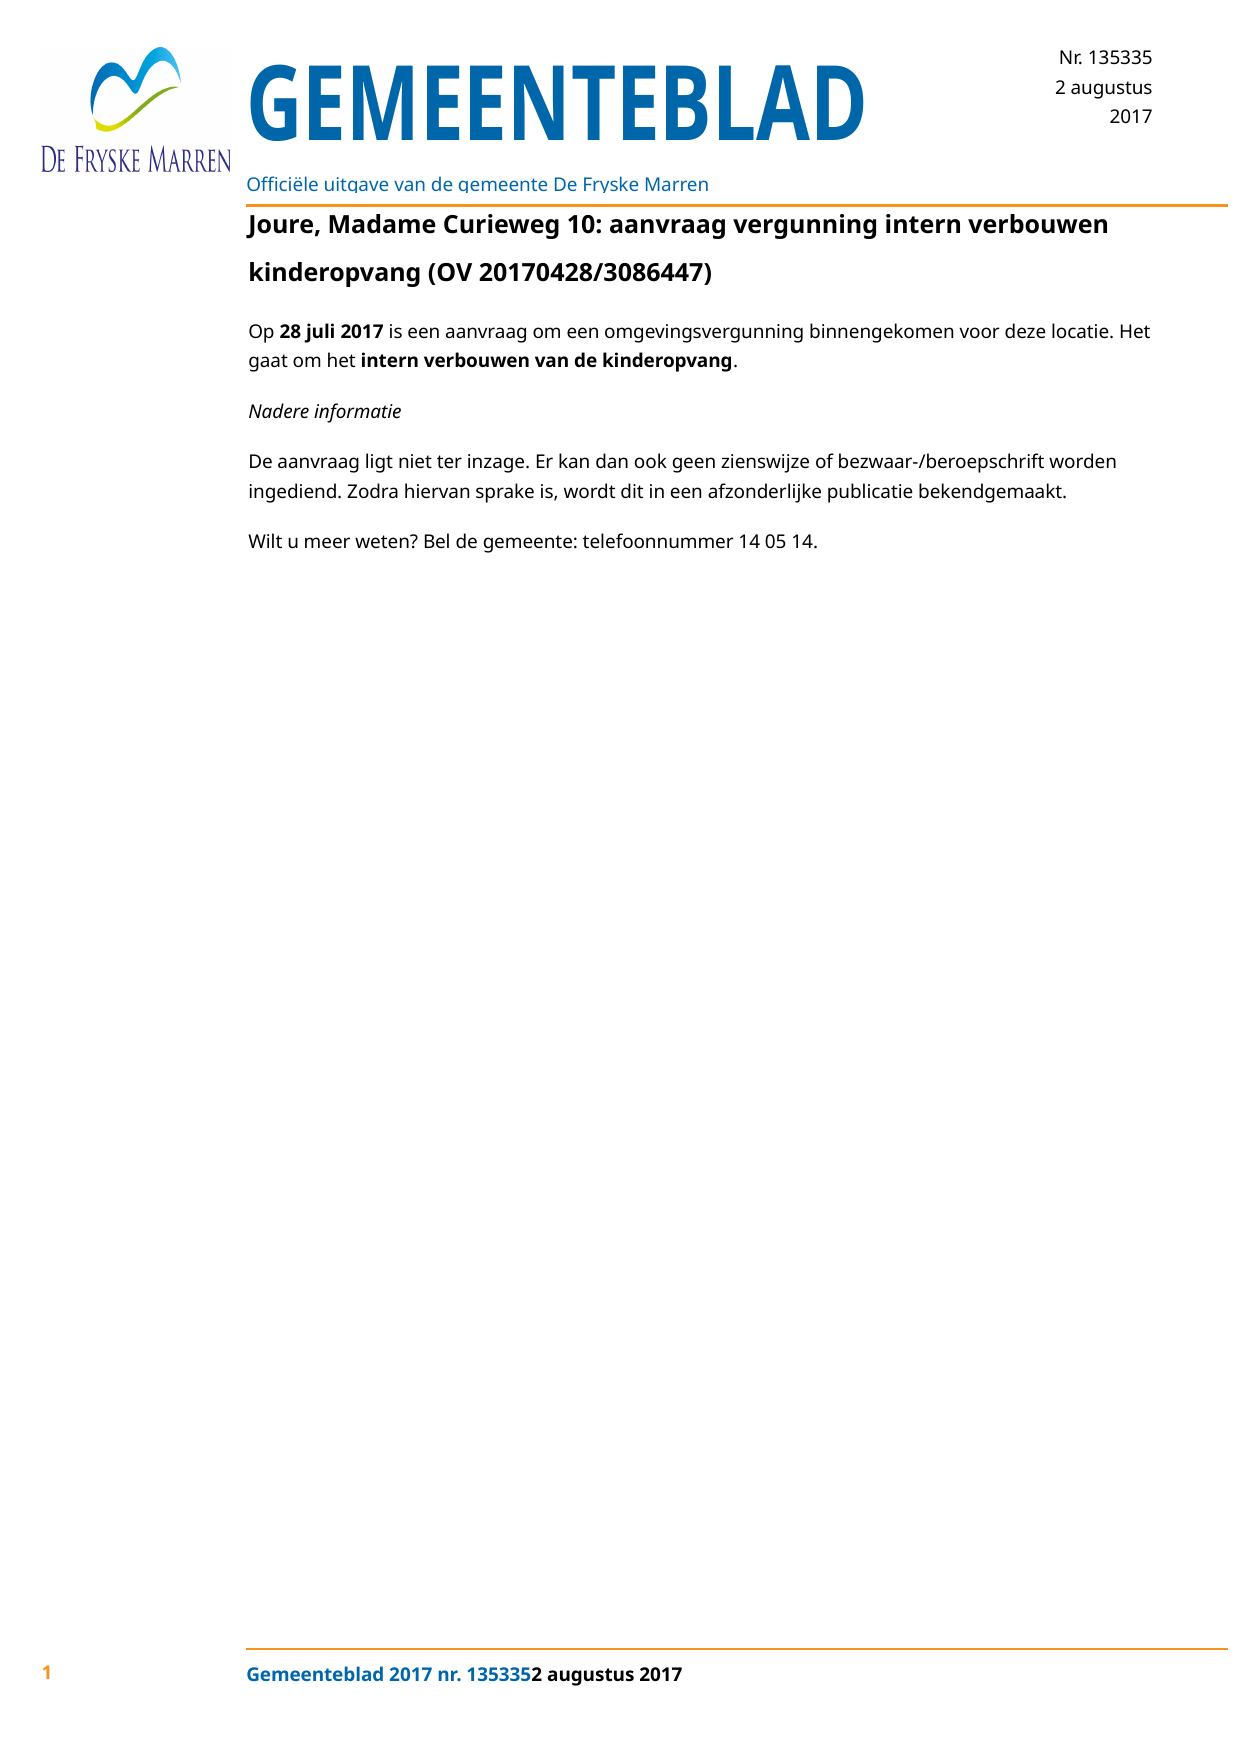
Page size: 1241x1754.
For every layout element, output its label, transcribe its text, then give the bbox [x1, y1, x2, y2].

text Nadere informatie [248, 398, 1152, 424]
text De aanvraag ligt niet ter inzage. Er kan dan ook geen zienswijze of bezwaar-/beroepschrift worden ingediend. Zodra hiervan sprake is, wordt dit in een afzonderlijke publicatie bekendgemaakt. [248, 448, 1152, 504]
text Joure, Madame Curieweg 10: aanvraag vergunning intern verbouwen kinderopvang (OV 20170428/3086447) [248, 207, 1152, 288]
picture [41, 47, 231, 172]
text Op 28 juli 2017 is een aanvraag om een omgevingsvergunning binnengekomen voor deze locatie. Het gaat om het intern verbouwen van de kinderopvang. [248, 318, 1152, 373]
text Wilt u meer weten? Bel de gemeente: telefoonnummer 14 05 14. [248, 528, 1152, 554]
